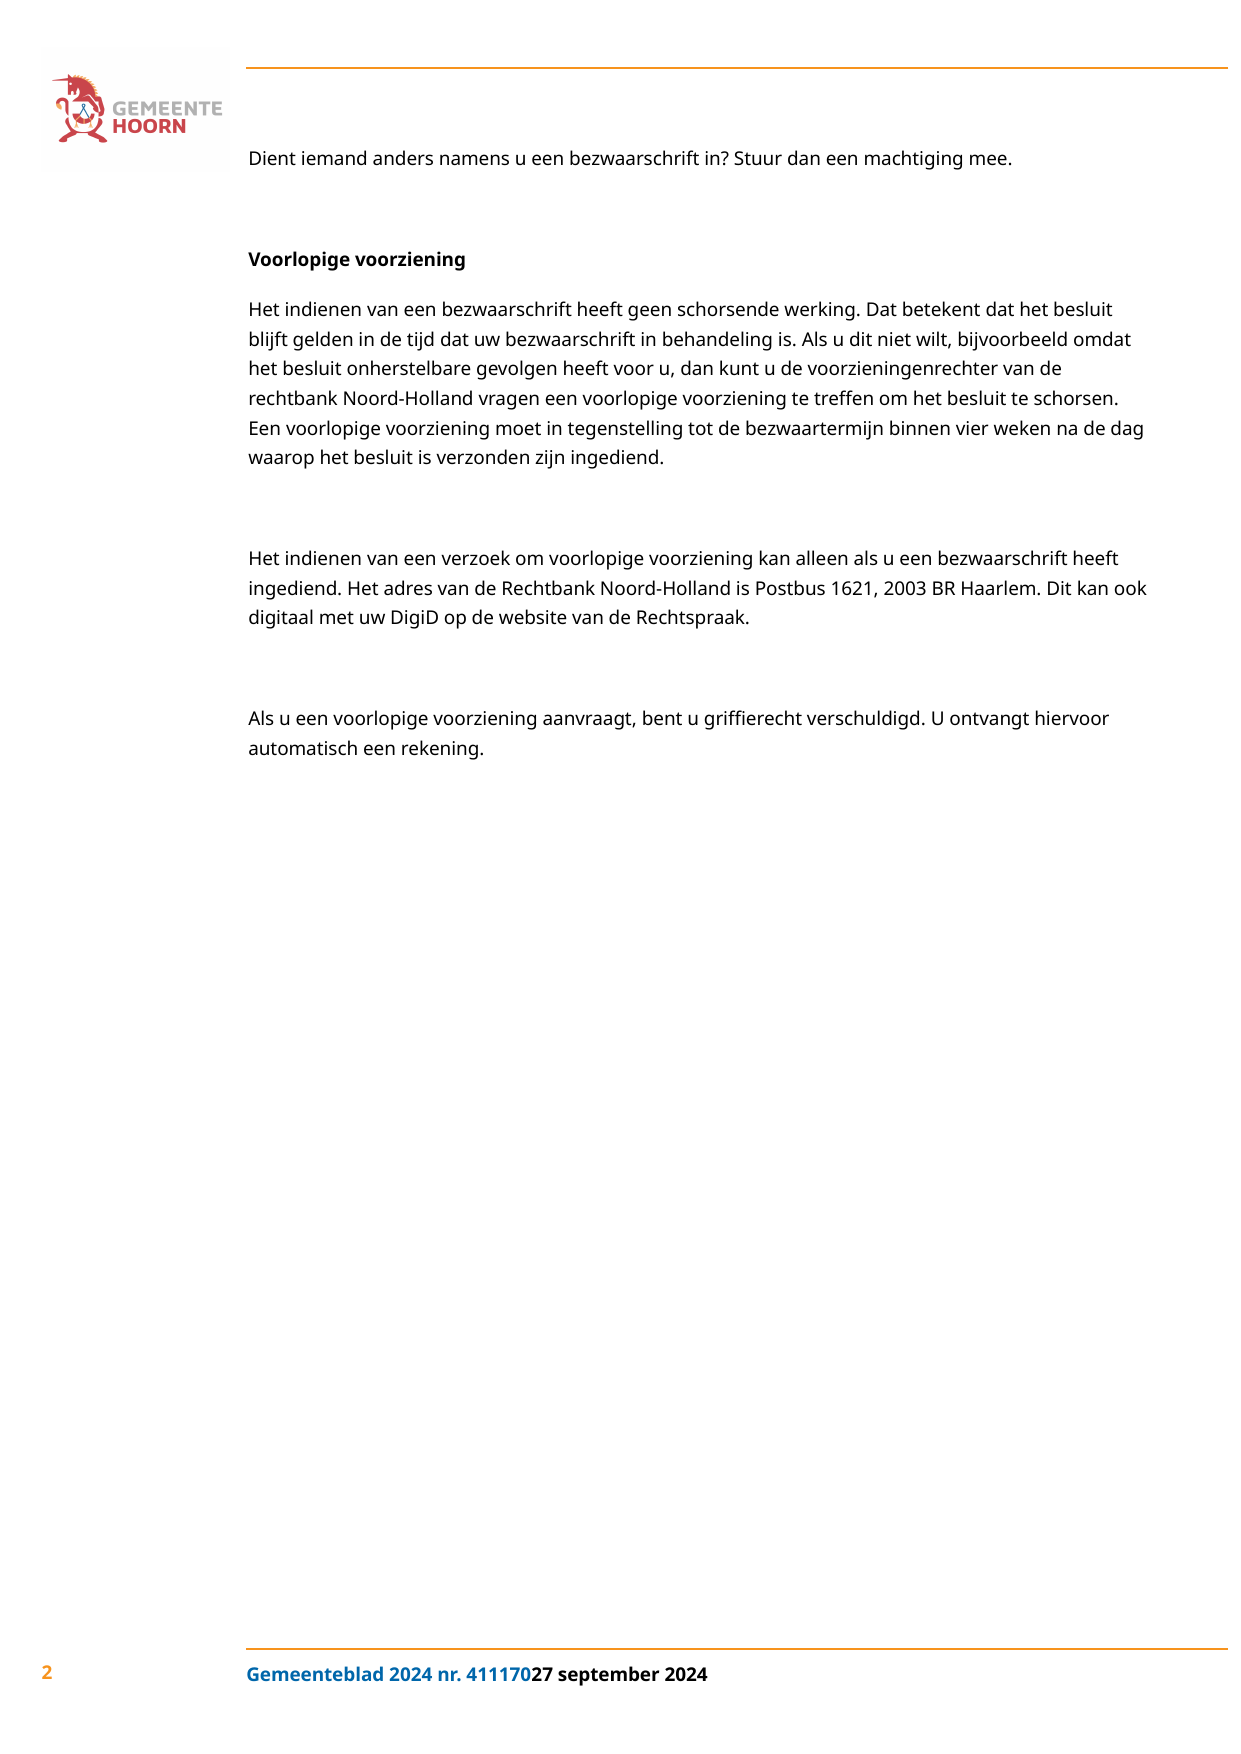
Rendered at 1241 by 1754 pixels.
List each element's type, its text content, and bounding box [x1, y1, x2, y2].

picture [41, 47, 231, 172]
text Voorlopige voorziening [248, 246, 1152, 272]
text Het indienen van een verzoek om voorlopige voorziening kan alleen als u een bezwaarschrift heeft ingediend. Het adres van de Rechtbank Noord-Holland is Postbus 1621, 2003 BR Haarlem. Dit kan ook digitaal met uw DigiD op de website van de Rechtspraak. [248, 545, 1152, 630]
text Als u een voorlopige voorziening aanvraagt, bent u griffierecht verschuldigd. U ontvangt hiervoor automatisch een rekening. [248, 705, 1152, 761]
text Dient iemand anders namens u een bezwaarschrift in? Stuur dan een machtiging mee. [248, 145, 1152, 171]
text Het indienen van een bezwaarschrift heeft geen schorsende werking. Dat betekent dat het besluit blijft gelden in de tijd dat uw bezwaarschrift in behandeling is. Als u dit niet wilt, bijvoorbeeld omdat het besluit onherstelbare gevolgen heeft voor u, dan kunt u de voorzieningenrechter van de rechtbank Noord-Holland vragen een voorlopige voorziening te treffen om het besluit te schorsen. Een voorlopige voorziening moet in tegenstelling tot de bezwaartermijn binnen vier weken na de dag waarop het besluit is verzonden zijn ingediend. [248, 296, 1152, 470]
